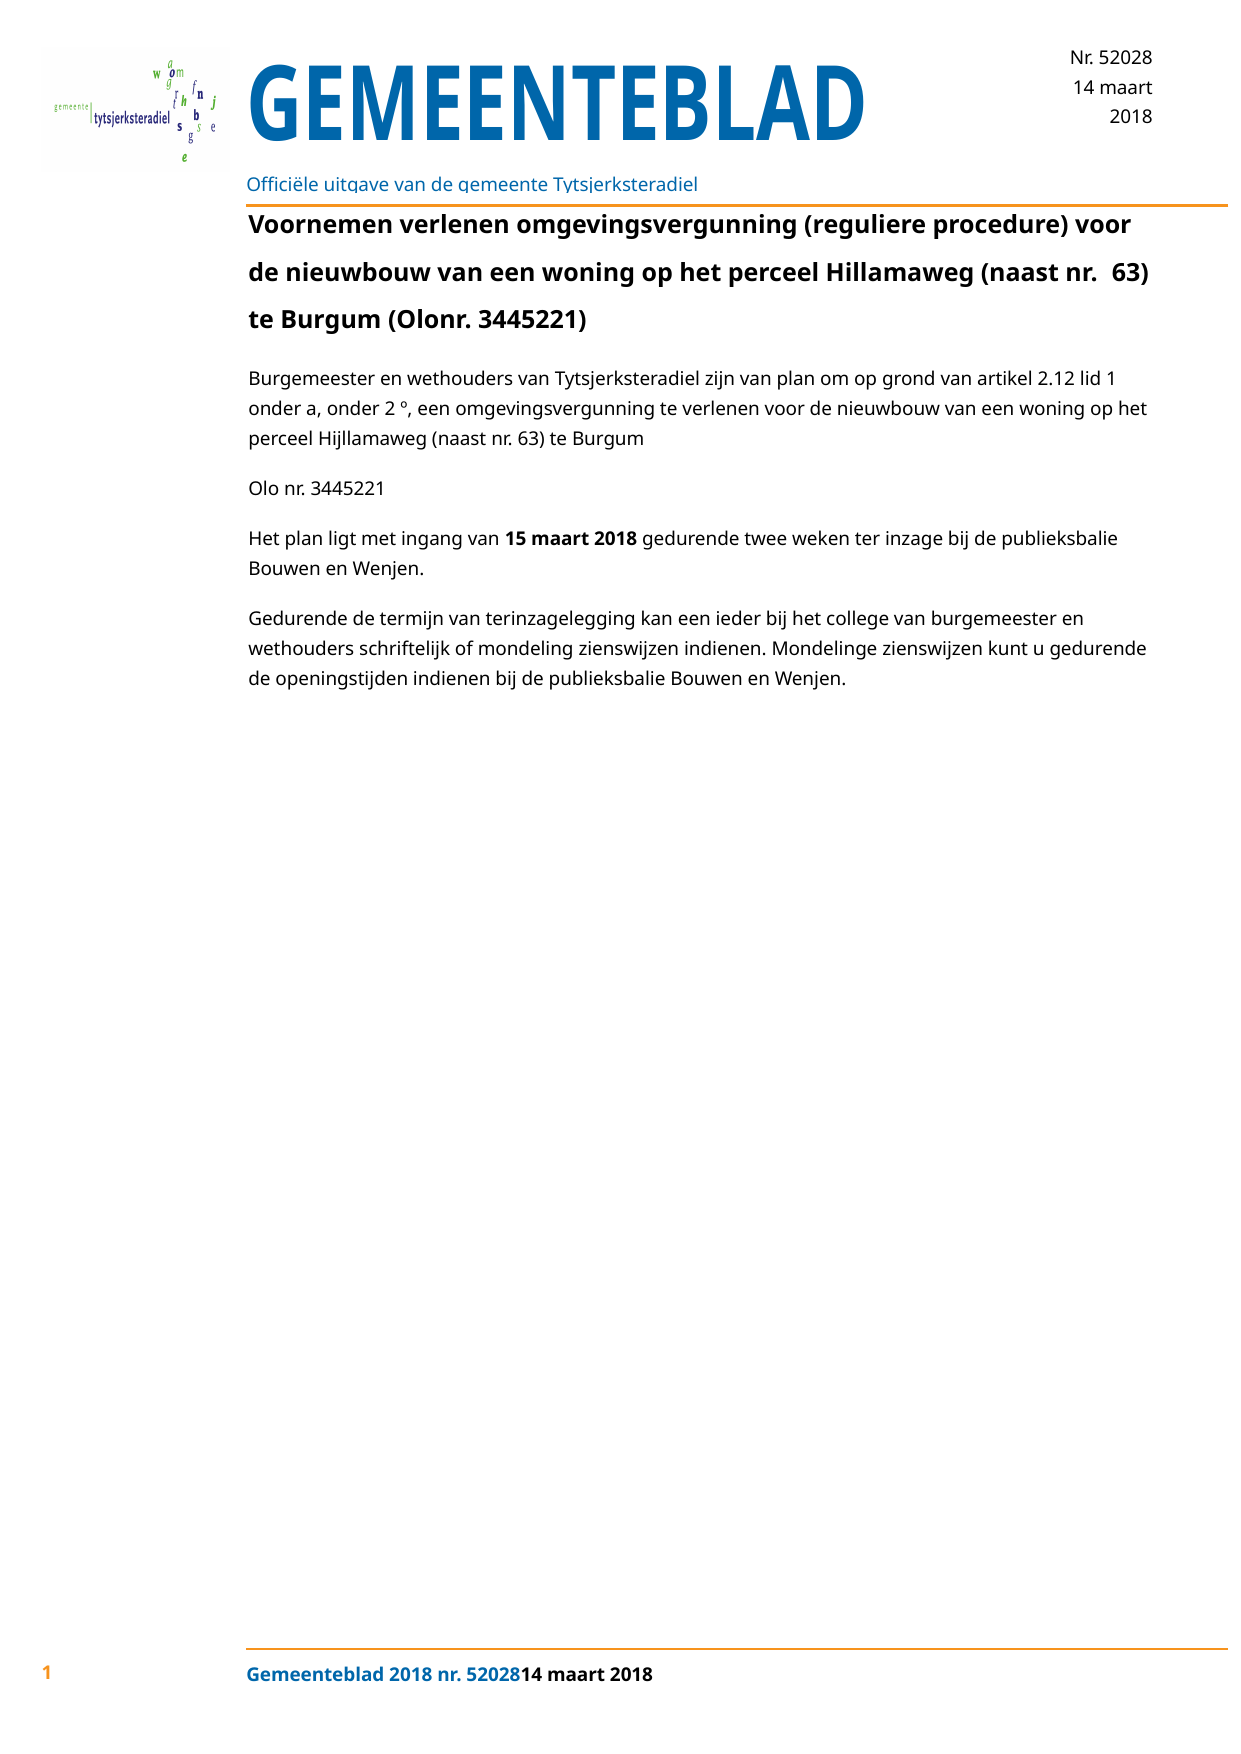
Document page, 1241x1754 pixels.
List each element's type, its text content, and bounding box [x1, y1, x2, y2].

text Gedurende de termijn van terinzagelegging kan een ieder bij het college van burgemeester en wethouders schriftelijk of mondeling zienswijzen indienen. Mondelinge zienswijzen kunt u gedurende de openingstijden indienen bij de publieksbalie Bouwen en Wenjen. [248, 606, 1152, 690]
text Voornemen verlenen omgevingsvergunning (reguliere procedure) voor de nieuwbouw van een woning op het perceel Hillamaweg (naast nr. 63) te Burgum (Olonr. 3445221) [248, 207, 1152, 336]
text Burgemeester en wethouders van Tytsjerksteradiel zijn van plan om op grond van artikel 2.12 lid 1 onder a, onder 2 º, een omgevingsvergunning te verlenen voor de nieuwbouw van een woning op het perceel Hijllamaweg (naast nr. 63) te Burgum [248, 366, 1152, 450]
text Olo nr. 3445221 [248, 475, 1152, 501]
text Het plan ligt met ingang van 15 maart 2018 gedurende twee weken ter inzage bij de publieksbalie Bouwen en Wenjen. [248, 526, 1152, 581]
picture [41, 47, 231, 172]
